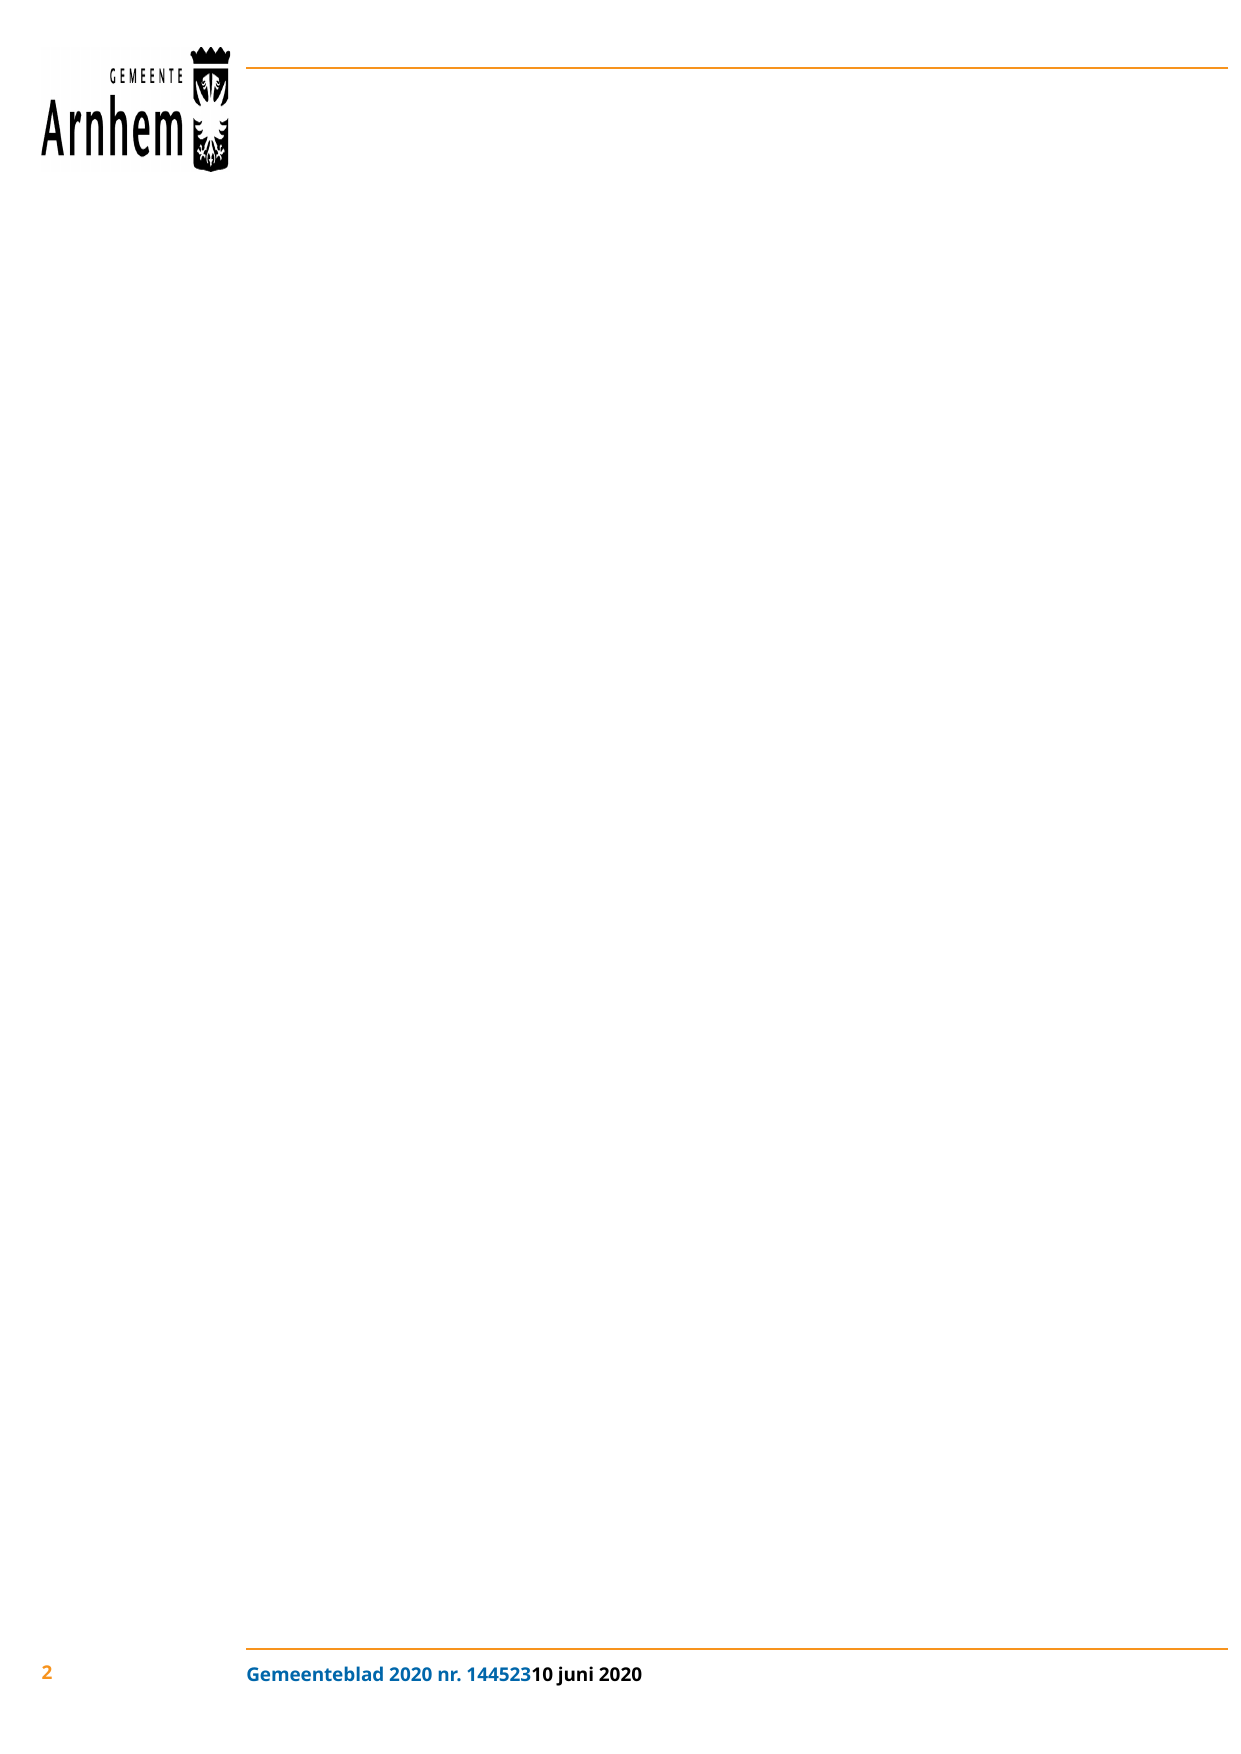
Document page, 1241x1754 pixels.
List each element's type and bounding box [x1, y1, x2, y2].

picture [41, 47, 231, 172]
